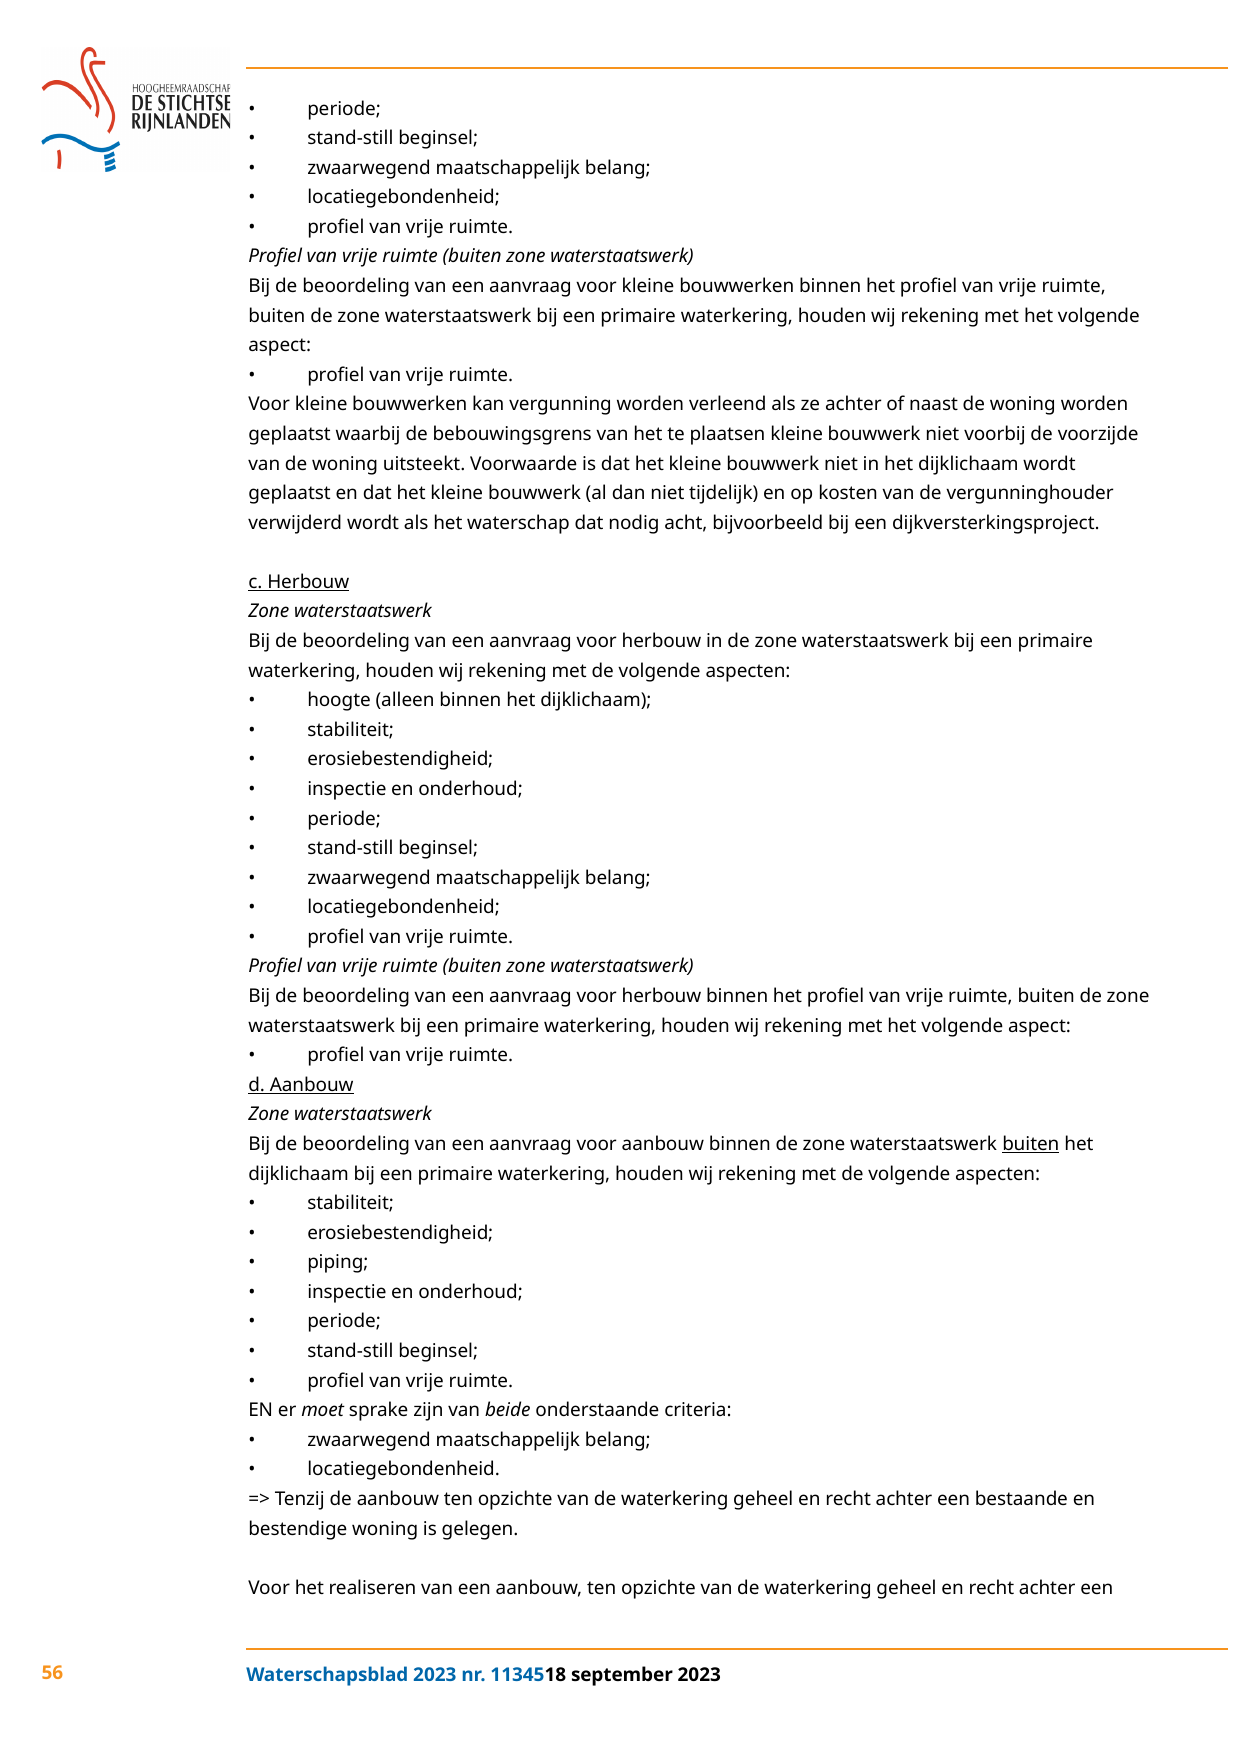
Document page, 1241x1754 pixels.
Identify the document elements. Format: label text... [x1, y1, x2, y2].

list inspectie en onderhoud; [248, 1278, 1152, 1304]
text Voor het realiseren van een aanbouw, ten opzichte van de waterkering geheel en recht achter een [248, 1574, 1152, 1600]
list periode; [248, 95, 1152, 121]
list inspectie en onderhoud; [248, 775, 1152, 801]
text c. Herbouw [248, 568, 1152, 594]
list profiel van vrije ruimte. [248, 1367, 1152, 1393]
text Zone waterstaatswerk [248, 598, 1152, 623]
text Profiel van vrije ruimte (buiten zone waterstaatswerk) [248, 243, 1152, 268]
list zwaarwegend maatschappelijk belang; [248, 1426, 1152, 1452]
list locatiegebondenheid. [248, 1456, 1152, 1481]
text Profiel van vrije ruimte (buiten zone waterstaatswerk) [248, 953, 1152, 978]
list locatiegebondenheid; [248, 893, 1152, 919]
list erosiebestendigheid; [248, 746, 1152, 771]
list locatiegebondenheid; [248, 183, 1152, 209]
text Bij de beoordeling van een aanvraag voor herbouw in de zone waterstaatswerk bij een primaire waterkering, houden wij rekening met de volgende aspecten: [248, 627, 1152, 683]
list profiel van vrije ruimte. [248, 213, 1152, 239]
picture [41, 47, 231, 172]
text Zone waterstaatswerk [248, 1101, 1152, 1126]
list erosiebestendigheid; [248, 1219, 1152, 1245]
list zwaarwegend maatschappelijk belang; [248, 154, 1152, 180]
list stand-still beginsel; [248, 124, 1152, 150]
list stabiliteit; [248, 1189, 1152, 1215]
list piping; [248, 1248, 1152, 1274]
list zwaarwegend maatschappelijk belang; [248, 864, 1152, 890]
text Bij de beoordeling van een aanvraag voor herbouw binnen het profiel van vrije ruimte, buiten de zone waterstaatswerk bij een primaire waterkering, houden wij rekening met het volgende aspect: [248, 982, 1152, 1038]
list stand-still beginsel; [248, 1337, 1152, 1363]
list profiel van vrije ruimte. [248, 923, 1152, 949]
list stand-still beginsel; [248, 834, 1152, 860]
list periode; [248, 1308, 1152, 1333]
list profiel van vrije ruimte. [248, 1041, 1152, 1067]
text Bij de beoordeling van een aanvraag voor aanbouw binnen de zone waterstaatswerk buiten het dijklichaam bij een primaire waterkering, houden wij rekening met de volgende aspecten: [248, 1130, 1152, 1186]
list stabiliteit; [248, 716, 1152, 742]
list profiel van vrije ruimte. [248, 361, 1152, 387]
text => Tenzij de aanbouw ten opzichte van de waterkering geheel en recht achter een bestaande en bestendige woning is gelegen. [248, 1485, 1152, 1541]
text Bij de beoordeling van een aanvraag voor kleine bouwwerken binnen het profiel van vrije ruimte, buiten de zone waterstaatswerk bij een primaire waterkering, houden wij rekening met het volgende aspect: [248, 272, 1152, 357]
text d. Aanbouw [248, 1071, 1152, 1097]
text Voor kleine bouwwerken kan vergunning worden verleend als ze achter of naast de woning worden geplaatst waarbij de bebouwingsgrens van het te plaatsen kleine bouwwerk niet voorbij de voorzijde van de woning uitsteekt. Voorwaarde is dat het kleine bouwwerk niet in het dijklichaam wordt geplaatst en dat het kleine bouwwerk (al dan niet tijdelijk) en op kosten van de vergunninghouder verwijderd wordt als het waterschap dat nodig acht, bijvoorbeeld bij een dijkversterkingsproject. [248, 391, 1152, 535]
text EN er moet sprake zijn van beide onderstaande criteria: [248, 1396, 1152, 1422]
list periode; [248, 805, 1152, 831]
list hoogte (alleen binnen het dijklichaam); [248, 686, 1152, 712]
